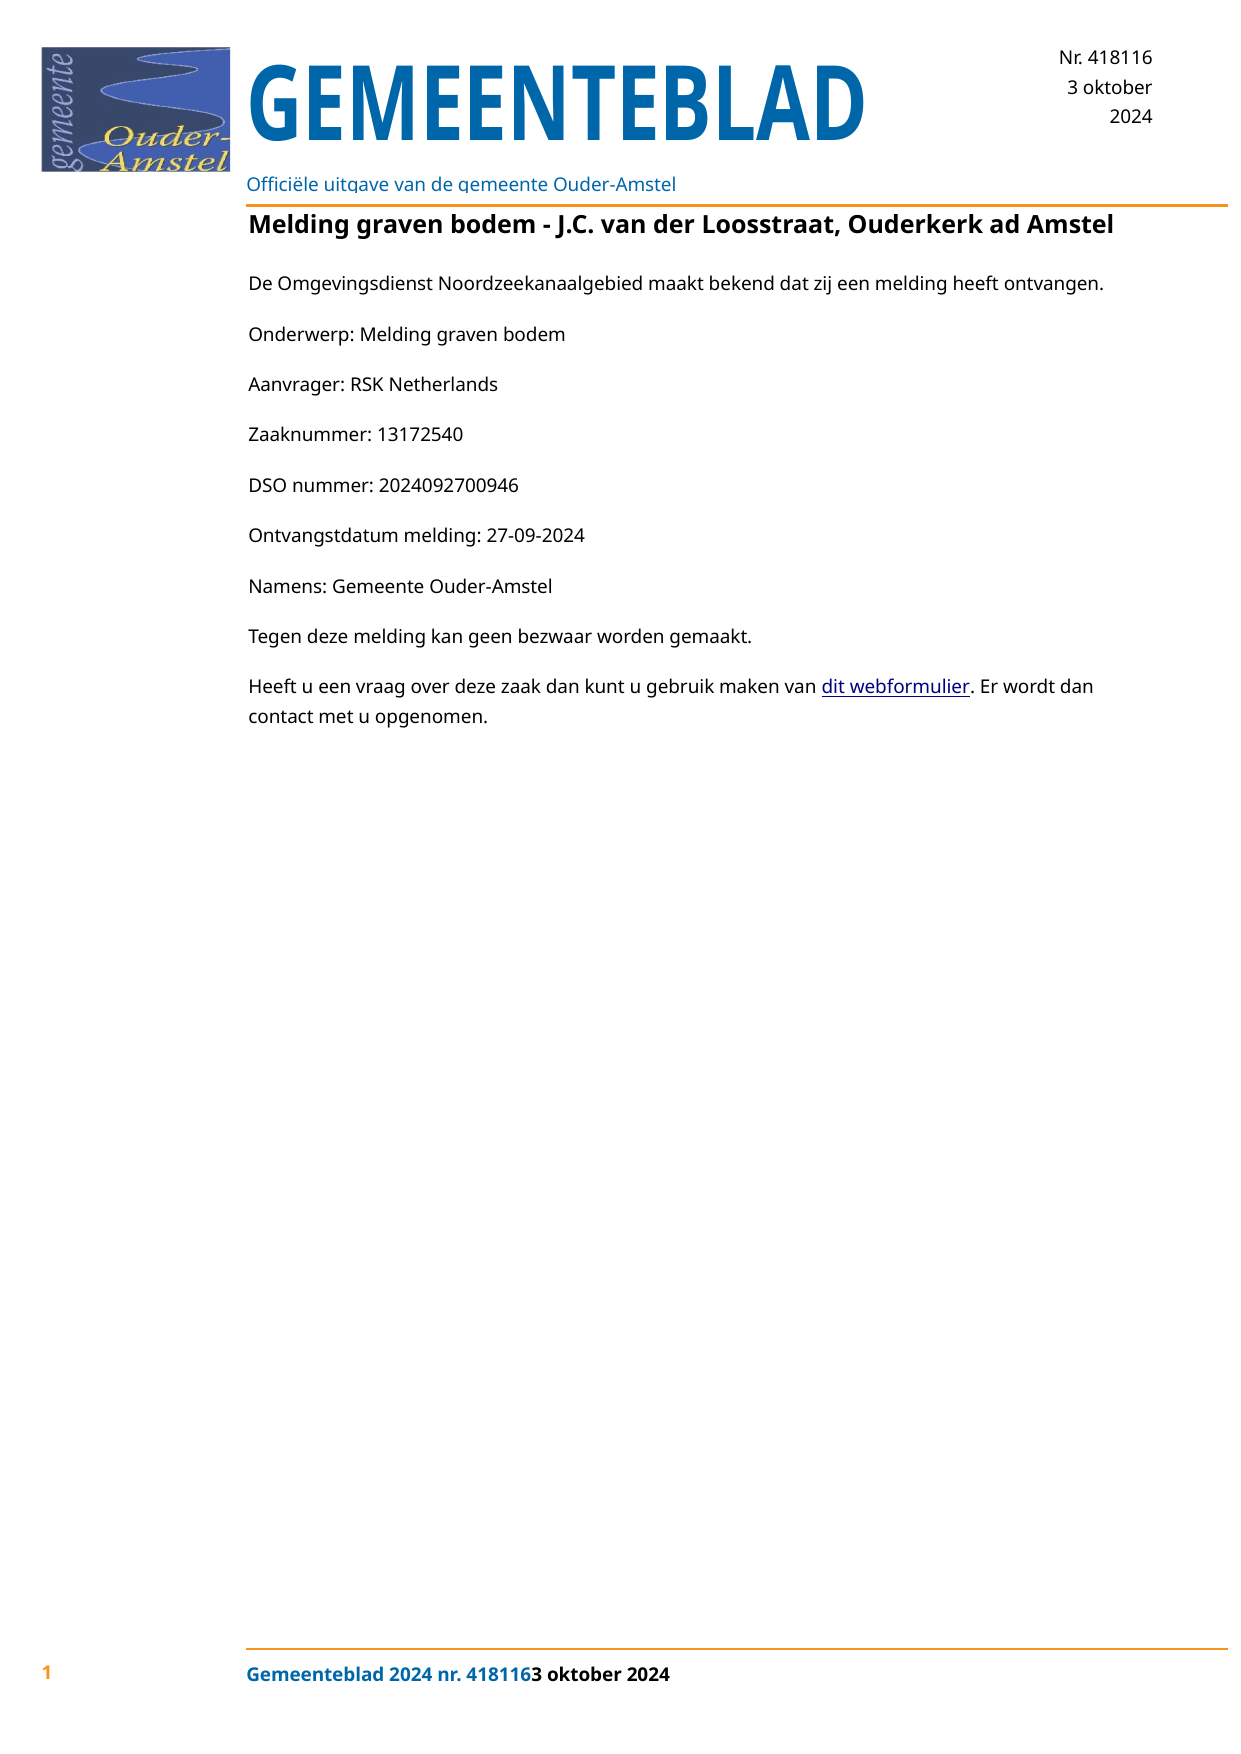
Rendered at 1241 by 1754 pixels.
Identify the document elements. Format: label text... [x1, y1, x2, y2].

text Aanvrager: RSK Netherlands [248, 371, 1152, 397]
text DSO nummer: 2024092700946 [248, 472, 1152, 498]
text Melding graven bodem - J.C. van der Loosstraat, Ouderkerk ad Amstel [248, 207, 1152, 241]
text Namens: Gemeente Ouder-Amstel [248, 573, 1152, 598]
picture [41, 47, 231, 172]
text Ontvangstdatum melding: 27-09-2024 [248, 522, 1152, 548]
text Tegen deze melding kan geen bezwaar worden gemaakt. [248, 623, 1152, 649]
text Heeft u een vraag over deze zaak dan kunt u gebruik maken van dit webformulier. Er wordt dan contact met u opgenomen. [248, 674, 1152, 729]
text Onderwerp: Melding graven bodem [248, 321, 1152, 346]
text De Omgevingsdienst Noordzeekanaalgebied maakt bekend dat zij een melding heeft ontvangen. [248, 270, 1152, 296]
text Zaaknummer: 13172540 [248, 422, 1152, 447]
